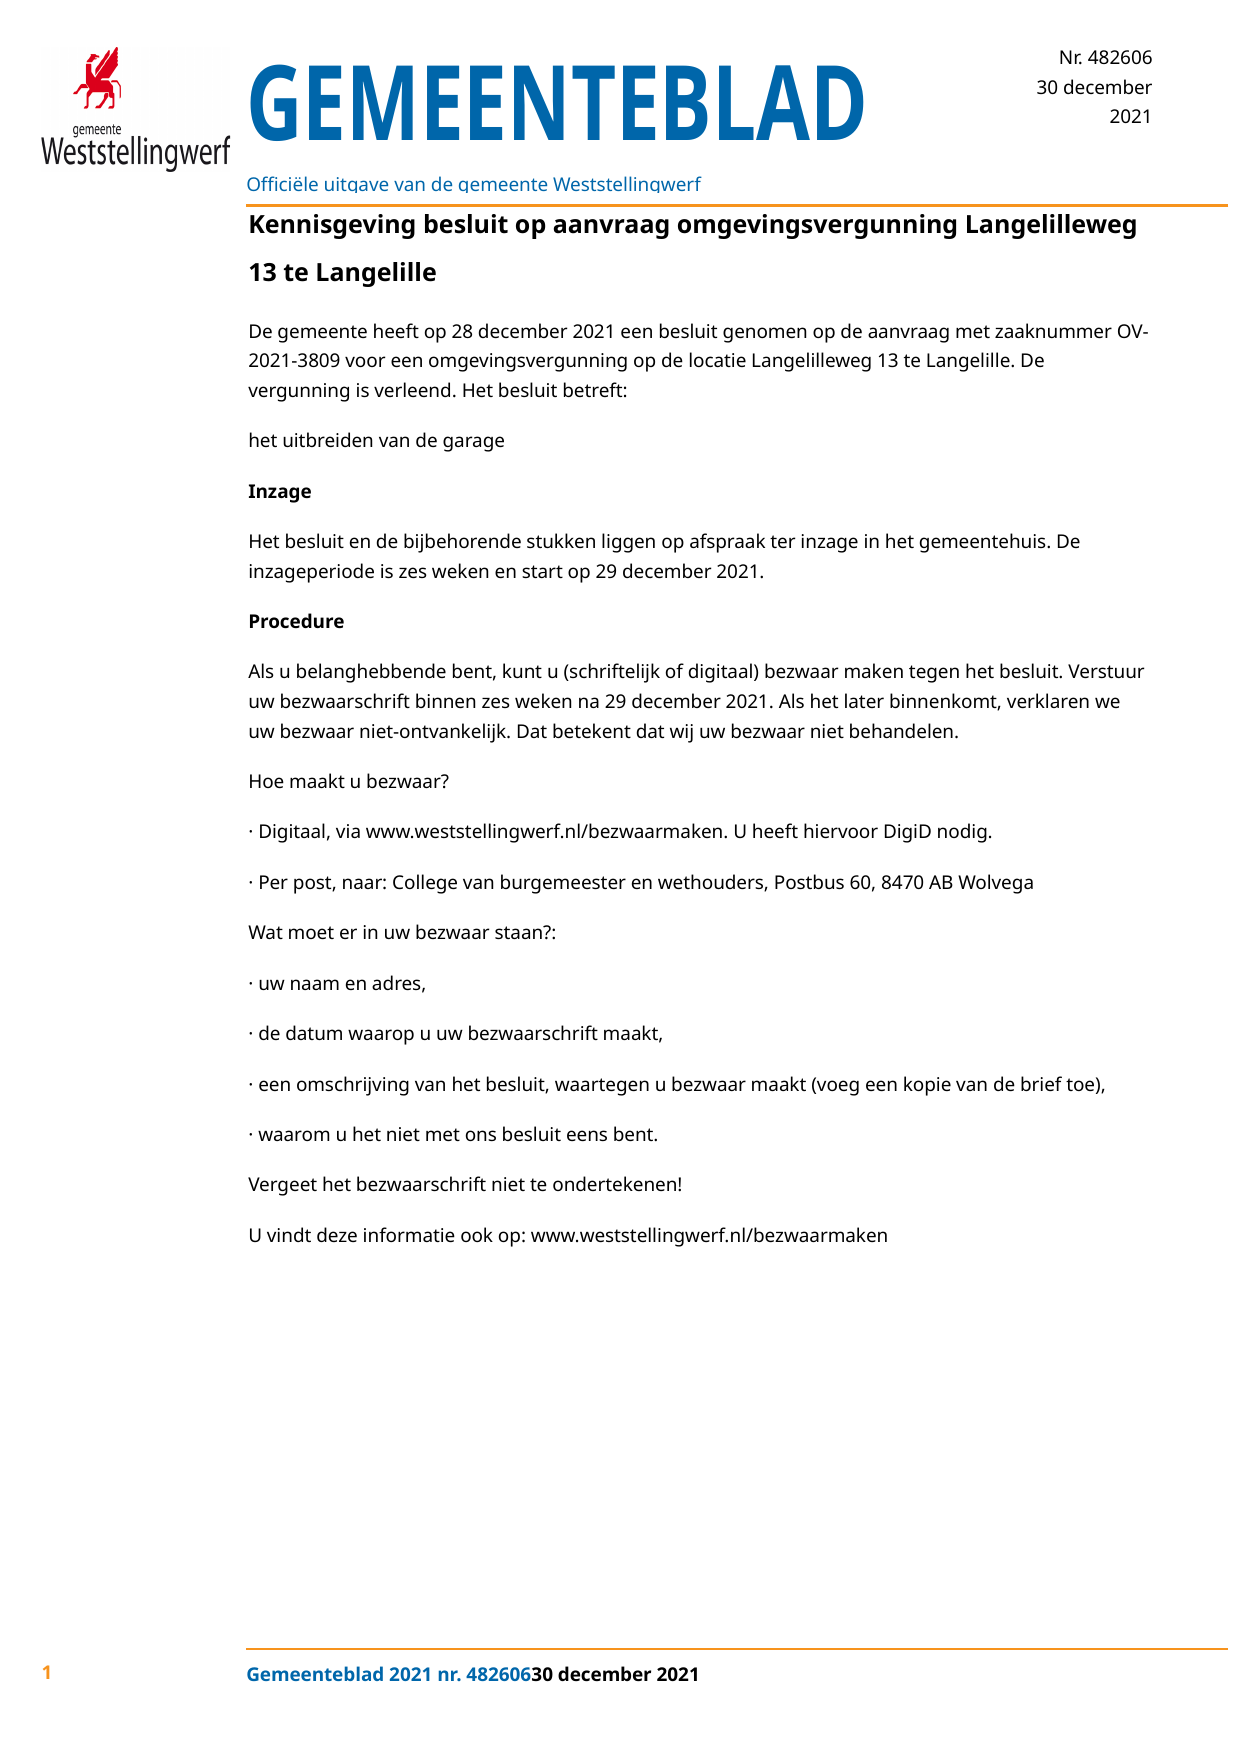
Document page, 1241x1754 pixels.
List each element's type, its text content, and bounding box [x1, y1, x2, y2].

text · de datum waarop u uw bezwaarschrift maakt, [248, 1020, 1152, 1046]
text Procedure [248, 608, 1152, 634]
text het uitbreiden van de garage [248, 427, 1152, 453]
text · een omschrijving van het besluit, waartegen u bezwaar maakt (voeg een kopie van de brief toe), [248, 1071, 1152, 1097]
picture [41, 47, 231, 172]
text · waarom u het niet met ons besluit eens bent. [248, 1121, 1152, 1147]
text · Digitaal, via www.weststellingwerf.nl/bezwaarmaken. U heeft hiervoor DigiD nodig. [248, 819, 1152, 844]
text Kennisgeving besluit op aanvraag omgevingsvergunning Langelilleweg 13 te Langelille [248, 207, 1152, 288]
text U vindt deze informatie ook op: www.weststellingwerf.nl/bezwaarmaken [248, 1222, 1152, 1248]
text Het besluit en de bijbehorende stukken liggen op afspraak ter inzage in het gemeentehuis. De inzageperiode is zes weken en start op 29 december 2021. [248, 528, 1152, 584]
text Hoe maakt u bezwaar? [248, 768, 1152, 794]
text De gemeente heeft op 28 december 2021 een besluit genomen op de aanvraag met zaaknummer OV-2021-3809 voor een omgevingsvergunning op de locatie Langelilleweg 13 te Langelille. De vergunning is verleend. Het besluit betreft: [248, 318, 1152, 403]
text · Per post, naar: College van burgemeester en wethouders, Postbus 60, 8470 AB Wolvega [248, 869, 1152, 895]
text Inzage [248, 478, 1152, 504]
text Wat moet er in uw bezwaar staan?: [248, 919, 1152, 945]
text Vergeet het bezwaarschrift niet te ondertekenen! [248, 1172, 1152, 1197]
text Als u belanghebbende bent, kunt u (schriftelijk of digitaal) bezwaar maken tegen het besluit. Verstuur uw bezwaarschrift binnen zes weken na 29 december 2021. Als het later binnenkomt, verklaren we uw bezwaar niet-ontvankelijk. Dat betekent dat wij uw bezwaar niet behandelen. [248, 659, 1152, 744]
text · uw naam en adres, [248, 970, 1152, 996]
